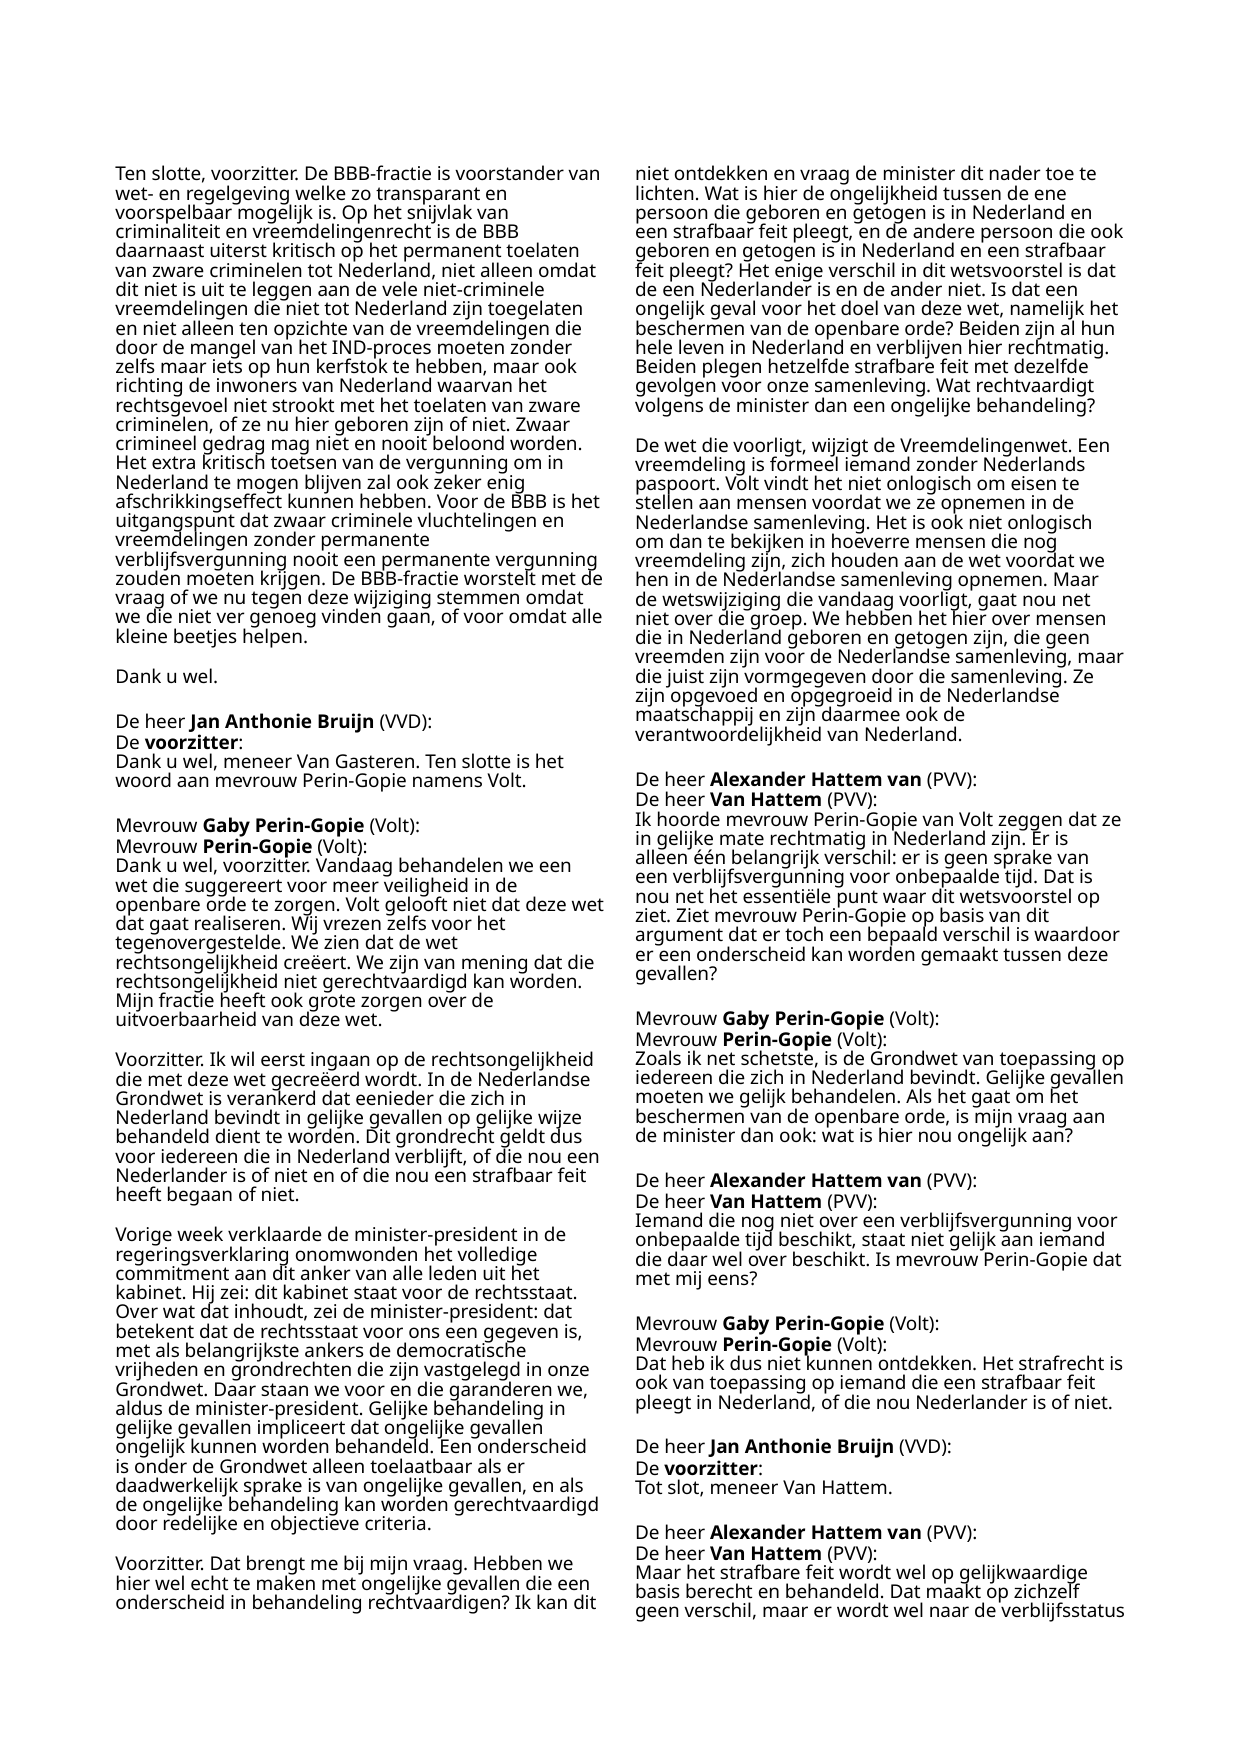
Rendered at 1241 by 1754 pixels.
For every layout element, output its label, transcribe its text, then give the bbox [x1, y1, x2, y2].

text Mevrouw Gaby Perin-Gopie (Volt): [635, 1005, 1125, 1031]
text De heer Van Hattem (PVV): [635, 1544, 1125, 1564]
text Dank u wel. [115, 668, 605, 687]
text Dat heb ik dus niet kunnen ontdekken. Het strafrecht is ook van toepassing op iemand die een strafbaar feit pleegt in Nederland, of die nou Nederlander is of niet. [635, 1355, 1125, 1413]
text Mevrouw Perin-Gopie (Volt): [115, 838, 605, 857]
text De heer Alexander Hattem van (PVV): [635, 766, 1125, 791]
text Dank u wel, meneer Van Gasteren. Ten slotte is het woord aan mevrouw Perin-Gopie namens Volt. [115, 753, 605, 791]
text De voorzitter: [115, 734, 605, 753]
text De voorzitter: [635, 1459, 1125, 1479]
text De heer Van Hattem (PVV): [635, 791, 1125, 811]
text niet ontdekken en vraag de minister dit nader toe te lichten. Wat is hier de ongelijkheid tussen de ene persoon die geboren en getogen is in Nederland en een strafbaar feit pleegt, en de andere persoon die ook geboren en getogen is in Nederland en een strafbaar feit pleegt? Het enige verschil in dit wetsvoorstel is dat de een Nederlander is en de ander niet. Is dat een ongelijk geval voor het doel van deze wet, namelijk het beschermen van de openbare orde? Beiden zijn al hun hele leven in Nederland en verblijven hier rechtmatig. Beiden plegen hetzelfde strafbare feit met dezelfde gevolgen voor onze samenleving. Wat rechtvaardigt volgens de minister dan een ongelijke behandeling? [635, 165, 1125, 416]
text Voorzitter. Ik wil eerst ingaan op de rechtsongelijkheid die met deze wet gecreëerd wordt. In de Nederlandse Grondwet is verankerd dat eenieder die zich in Nederland bevindt in gelijke gevallen op gelijke wijze behandeld dient te worden. Dit grondrecht geldt dus voor iedereen die in Nederland verblijft, of die nou een Nederlander is of niet en of die nou een strafbaar feit heeft begaan of niet. [115, 1051, 605, 1206]
text Mevrouw Perin-Gopie (Volt): [635, 1336, 1125, 1355]
text Ik hoorde mevrouw Perin-Gopie van Volt zeggen dat ze in gelijke mate rechtmatig in Nederland zijn. Er is alleen één belangrijk verschil: er is geen sprake van een verblijfsvergunning voor onbepaalde tijd. Dat is nou net het essentiële punt waar dit wetsvoorstel op ziet. Ziet mevrouw Perin-Gopie op basis van dit argument dat er toch een bepaald verschil is waardoor er een onderscheid kan worden gemaakt tussen deze gevallen? [635, 811, 1125, 984]
text Mevrouw Gaby Perin-Gopie (Volt): [115, 812, 605, 838]
text Tot slot, meneer Van Hattem. [635, 1479, 1125, 1498]
text Vorige week verklaarde de minister-president in de regeringsverklaring onomwonden het volledige commitment aan dit anker van alle leden uit het kabinet. Hij zei: dit kabinet staat voor de rechtsstaat. Over wat dat inhoudt, zei de minister-president: dat betekent dat de rechtsstaat voor ons een gegeven is, met als belangrijkste ankers de democratische vrijheden en grondrechten die zijn vastgelegd in onze Grondwet. Daar staan we voor en die garanderen we, aldus de minister-president. Gelijke behandeling in gelijke gevallen impliceert dat ongelijke gevallen ongelijk kunnen worden behandeld. Een onderscheid is onder de Grondwet alleen toelaatbaar als er daadwerkelijk sprake is van ongelijke gevallen, en als de ongelijke behandeling kan worden gerechtvaardigd door redelijke en objectieve criteria. [115, 1226, 605, 1535]
text Iemand die nog niet over een verblijfsvergunning voor onbepaalde tijd beschikt, staat niet gelijk aan iemand die daar wel over beschikt. Is mevrouw Perin-Gopie dat met mij eens? [635, 1212, 1125, 1289]
text De heer Jan Anthonie Bruijn (VVD): [115, 708, 605, 734]
text De heer Jan Anthonie Bruijn (VVD): [635, 1434, 1125, 1459]
text Voorzitter. Dat brengt me bij mijn vraag. Hebben we hier wel echt te maken met ongelijke gevallen die een onderscheid in behandeling rechtvaardigen? Ik kan dit [115, 1555, 605, 1613]
text Mevrouw Perin-Gopie (Volt): [635, 1031, 1125, 1050]
text Dank u wel, voorzitter. Vandaag behandelen we een wet die suggereert voor meer veiligheid in de openbare orde te zorgen. Volt gelooft niet dat deze wet dat gaat realiseren. Wij vrezen zelfs voor het tegenovergestelde. We zien dat de wet rechtsongelijkheid creëert. We zijn van mening dat die rechtsongelijkheid niet gerechtvaardigd kan worden. Mijn fractie heeft ook grote zorgen over de uitvoerbaarheid van deze wet. [115, 857, 605, 1031]
text Ten slotte, voorzitter. De BBB-fractie is voorstander van wet- en regelgeving welke zo transparant en voorspelbaar mogelijk is. Op het snijvlak van criminaliteit en vreemdelingenrecht is de BBB daarnaast uiterst kritisch op het permanent toelaten van zware criminelen tot Nederland, niet alleen omdat dit niet is uit te leggen aan de vele niet-criminele vreemdelingen die niet tot Nederland zijn toegelaten en niet alleen ten opzichte van de vreemdelingen die door de mangel van het IND-proces moeten zonder zelfs maar iets op hun kerfstok te hebben, maar ook richting de inwoners van Nederland waarvan het rechtsgevoel niet strookt met het toelaten van zware criminelen, of ze nu hier geboren zijn of niet. Zwaar crimineel gedrag mag niet en nooit beloond worden. Het extra kritisch toetsen van de vergunning om in Nederland te mogen blijven zal ook zeker enig afschrikkingseffect kunnen hebben. Voor de BBB is het uitgangspunt dat zwaar criminele vluchtelingen en vreemdelingen zonder permanente verblijfsvergunning nooit een permanente vergunning zouden moeten krijgen. De BBB-fractie worstelt met de vraag of we nu tegen deze wijziging stemmen omdat we die niet ver genoeg vinden gaan, of voor omdat alle kleine beetjes helpen. [115, 165, 605, 647]
text De heer Alexander Hattem van (PVV): [635, 1167, 1125, 1193]
text De wet die voorligt, wijzigt de Vreemdelingenwet. Een vreemdeling is formeel iemand zonder Nederlands paspoort. Volt vindt het niet onlogisch om eisen te stellen aan mensen voordat we ze opnemen in de Nederlandse samenleving. Het is ook niet onlogisch om dan te bekijken in hoeverre mensen die nog vreemdeling zijn, zich houden aan de wet voordat we hen in de Nederlandse samenleving opnemen. Maar de wetswijziging die vandaag voorligt, gaat nou net niet over die groep. We hebben het hier over mensen die in Nederland geboren en getogen zijn, die geen vreemden zijn voor de Nederlandse samenleving, maar die juist zijn vormgegeven door die samenleving. Ze zijn opgevoed en opgegroeid in de Nederlandse maatschappij en zijn daarmee ook de verantwoordelijkheid van Nederland. [635, 437, 1125, 745]
text De heer Van Hattem (PVV): [635, 1193, 1125, 1212]
text De heer Alexander Hattem van (PVV): [635, 1519, 1125, 1544]
text Mevrouw Gaby Perin-Gopie (Volt): [635, 1310, 1125, 1336]
text Maar het strafbare feit wordt wel op gelijkwaardige basis berecht en behandeld. Dat maakt op zichzelf geen verschil, maar er wordt wel naar de verblijfsstatus [635, 1564, 1125, 1622]
text Zoals ik net schetste, is de Grondwet van toepassing op iedereen die zich in Nederland bevindt. Gelijke gevallen moeten we gelijk behandelen. Als het gaat om het beschermen van de openbare orde, is mijn vraag aan de minister dan ook: wat is hier nou ongelijk aan? [635, 1050, 1125, 1146]
